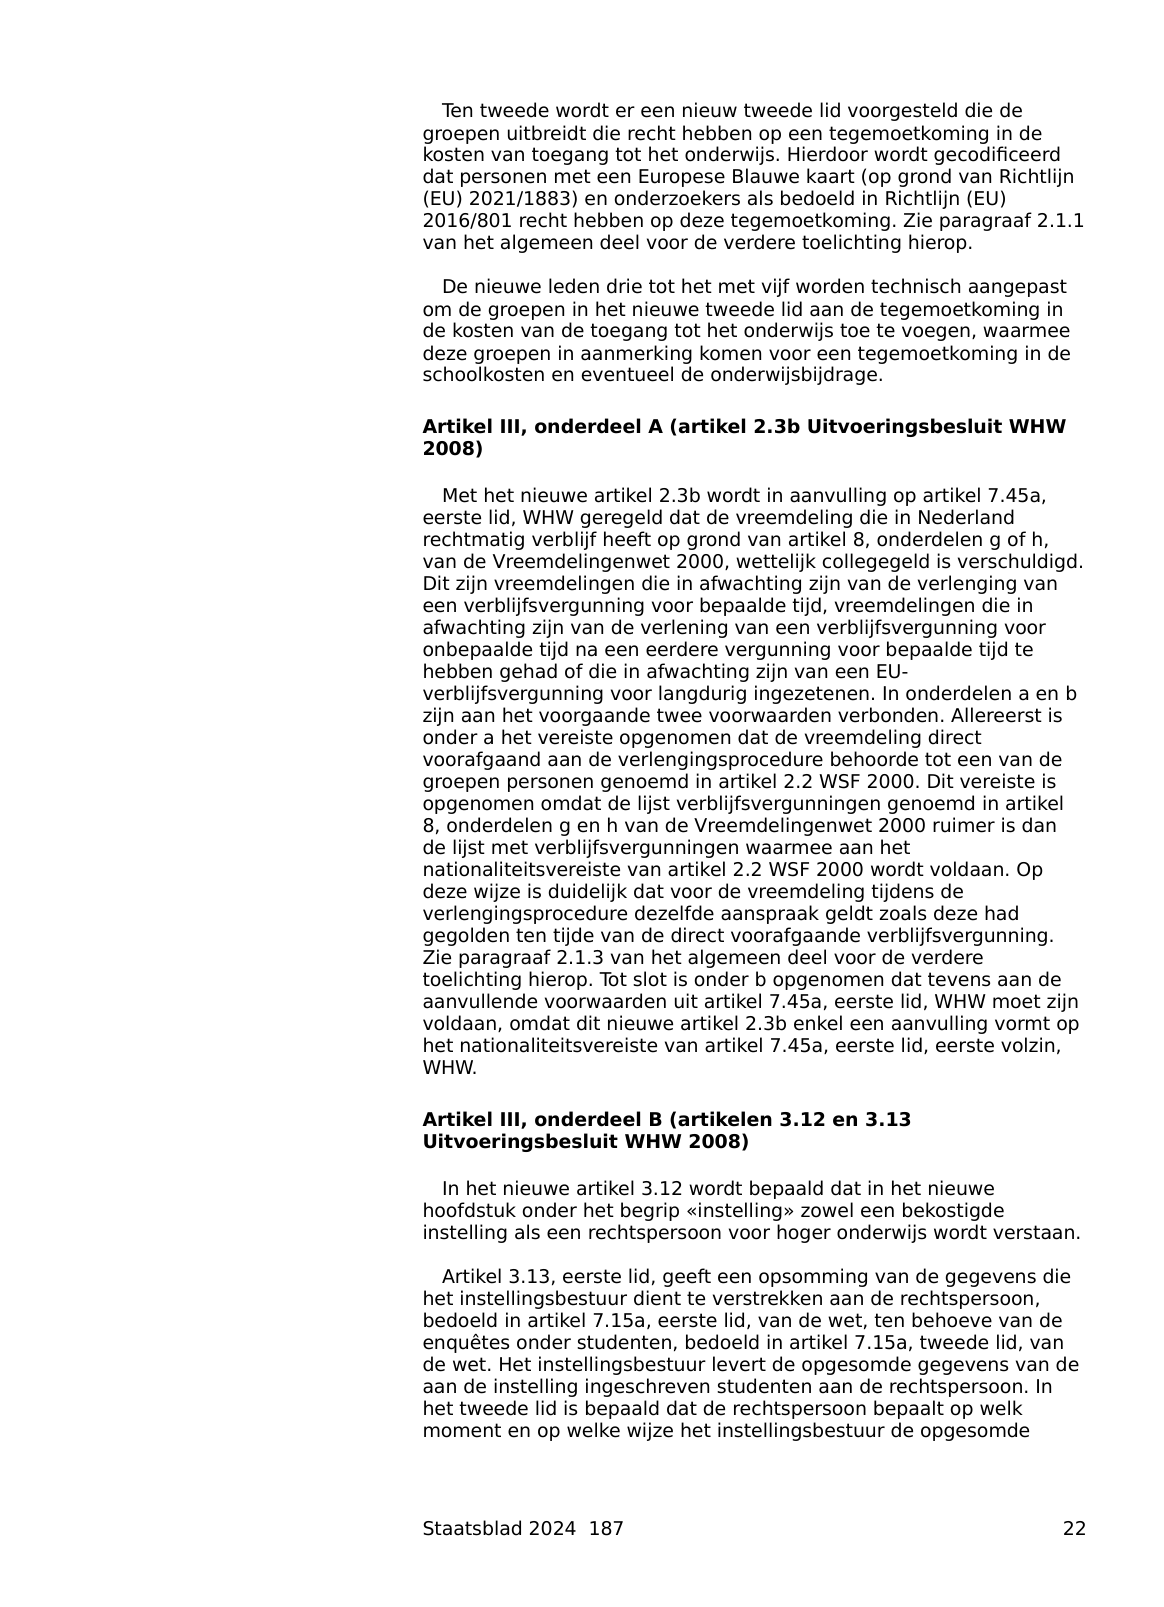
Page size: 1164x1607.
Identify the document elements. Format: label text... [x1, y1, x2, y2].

text Ten tweede wordt er een nieuw tweede lid voorgesteld die de groepen uitbreidt die recht hebben op een tegemoetkoming in de kosten van toegang tot het onderwijs. Hierdoor wordt gecodificeerd dat personen met een Europese Blauwe kaart (op grond van Richtlijn (EU) 2021/1883) en onderzoekers als bedoeld in Richtlijn (EU) 2016/801 recht hebben op deze tegemoetkoming. Zie paragraaf 2.1.1 van het algemeen deel voor de verdere toelichting hierop. [422, 100, 1087, 254]
subtitle Artikel III, onderdeel A (artikel 2.3b Uitvoeringsbesluit WHW 2008) [422, 416, 1087, 460]
text In het nieuwe artikel 3.12 wordt bepaald dat in het nieuwe hoofdstuk onder het begrip «instelling» zowel een bekostigde instelling als een rechtspersoon voor hoger onderwijs wordt verstaan. [422, 1178, 1087, 1244]
text Artikel 3.13, eerste lid, geeft een opsomming van de gegevens die het instellingsbestuur dient te verstrekken aan de rechtspersoon, bedoeld in artikel 7.15a, eerste lid, van de wet, ten behoeve van de enquêtes onder studenten, bedoeld in artikel 7.15a, tweede lid, van de wet. Het instellingsbestuur levert de opgesomde gegevens van de aan de instelling ingeschreven studenten aan de rechtspersoon. In het tweede lid is bepaald dat de rechtspersoon bepaalt op welk moment en op welke wijze het instellingsbestuur de opgesomde [422, 1266, 1087, 1442]
text De nieuwe leden drie tot het met vijf worden technisch aangepast om de groepen in het nieuwe tweede lid aan de tegemoetkoming in de kosten van de toegang tot het onderwijs toe te voegen, waarmee deze groepen in aanmerking komen voor een tegemoetkoming in de schoolkosten en eventueel de onderwijsbijdrage. [422, 276, 1087, 386]
text Met het nieuwe artikel 2.3b wordt in aanvulling op artikel 7.45a, eerste lid, WHW geregeld dat de vreemdeling die in Nederland rechtmatig verblijf heeft op grond van artikel 8, onderdelen g of h, van de Vreemdelingenwet 2000, wettelijk collegegeld is verschuldigd. Dit zijn vreemdelingen die in afwachting zijn van de verlenging van een verblijfsvergunning voor bepaalde tijd, vreemdelingen die in afwachting zijn van de verlening van een verblijfsvergunning voor onbepaalde tijd na een eerdere vergunning voor bepaalde tijd te hebben gehad of die in afwachting zijn van een EU-verblijfsvergunning voor langdurig ingezetenen. In onderdelen a en b zijn aan het voorgaande twee voorwaarden verbonden. Allereerst is onder a het vereiste opgenomen dat de vreemdeling direct voorafgaand aan de verlengingsprocedure behoorde tot een van de groepen personen genoemd in artikel 2.2 WSF 2000. Dit vereiste is opgenomen omdat de lijst verblijfsvergunningen genoemd in artikel 8, onderdelen g en h van de Vreemdelingenwet 2000 ruimer is dan de lijst met verblijfsvergunningen waarmee aan het nationaliteitsvereiste van artikel 2.2 WSF 2000 wordt voldaan. Op deze wijze is duidelijk dat voor de vreemdeling tijdens de verlengingsprocedure dezelfde aanspraak geldt zoals deze had gegolden ten tijde van de direct voorafgaande verblijfsvergunning. Zie paragraaf 2.1.3 van het algemeen deel voor de verdere toelichting hierop. Tot slot is onder b opgenomen dat tevens aan de aanvullende voorwaarden uit artikel 7.45a, eerste lid, WHW moet zijn voldaan, omdat dit nieuwe artikel 2.3b enkel een aanvulling vormt op het nationaliteitsvereiste van artikel 7.45a, eerste lid, eerste volzin, WHW. [422, 485, 1087, 1079]
subtitle Artikel III, onderdeel B (artikelen 3.12 en 3.13 Uitvoeringsbesluit WHW 2008) [422, 1109, 1087, 1153]
